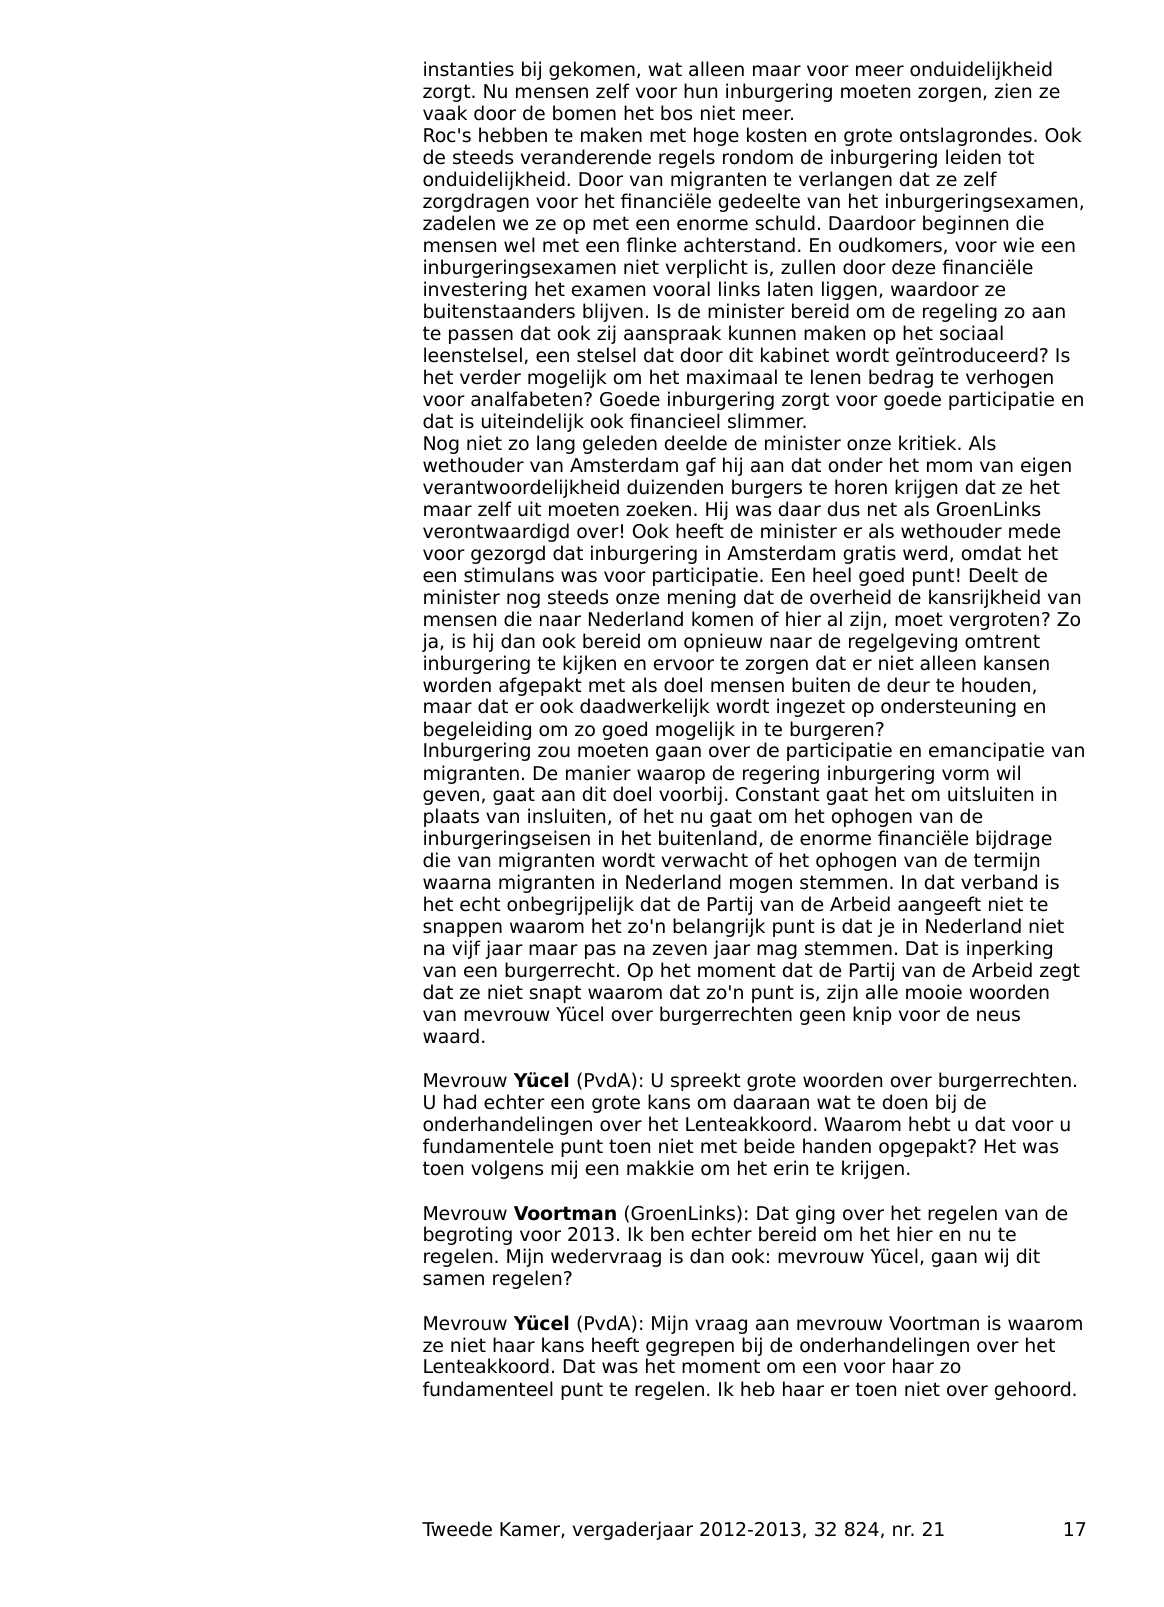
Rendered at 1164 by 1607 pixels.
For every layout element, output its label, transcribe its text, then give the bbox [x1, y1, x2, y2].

text Mevrouw Voortman (GroenLinks): Dat ging over het regelen van de begroting voor 2013. Ik ben echter bereid om het hier en nu te regelen. Mijn wedervraag is dan ook: mevrouw Yücel, gaan wij dit samen regelen? [422, 1202, 1087, 1290]
text Mevrouw Yücel (PvdA): U spreekt grote woorden over burgerrechten. U had echter een grote kans om daaraan wat te doen bij de onderhandelingen over het Lenteakkoord. Waarom hebt u dat voor u fundamentele punt toen niet met beide handen opgepakt? Het was toen volgens mij een makkie om het erin te krijgen. [422, 1070, 1087, 1180]
text Inburgering zou moeten gaan over de participatie en emancipatie van migranten. De manier waarop de regering inburgering vorm wil geven, gaat aan dit doel voorbij. Constant gaat het om uitsluiten in plaats van insluiten, of het nu gaat om het ophogen van de inburgeringseisen in het buitenland, de enorme financiële bijdrage die van migranten wordt verwacht of het ophogen van de termijn waarna migranten in Nederland mogen stemmen. In dat verband is het echt onbegrijpelijk dat de Partij van de Arbeid aangeeft niet te snappen waarom het zo'n belangrijk punt is dat je in Nederland niet na vijf jaar maar pas na zeven jaar mag stemmen. Dat is inperking van een burgerrecht. Op het moment dat de Partij van de Arbeid zegt dat ze niet snapt waarom dat zo'n punt is, zijn alle mooie woorden van mevrouw Yücel over burgerrechten geen knip voor de neus waard. [422, 740, 1087, 1048]
text instanties bij gekomen, wat alleen maar voor meer onduidelijkheid zorgt. Nu mensen zelf voor hun inburgering moeten zorgen, zien ze vaak door de bomen het bos niet meer. [422, 59, 1087, 125]
text Mevrouw Yücel (PvdA): Mijn vraag aan mevrouw Voortman is waarom ze niet haar kans heeft gegrepen bij de onderhandelingen over het Lenteakkoord. Dat was het moment om een voor haar zo fundamenteel punt te regelen. Ik heb haar er toen niet over gehoord. [422, 1312, 1087, 1400]
text Roc's hebben te maken met hoge kosten en grote ontslagrondes. Ook de steeds veranderende regels rondom de inburgering leiden tot onduidelijkheid. Door van migranten te verlangen dat ze zelf zorgdragen voor het financiële gedeelte van het inburgeringsexamen, zadelen we ze op met een enorme schuld. Daardoor beginnen die mensen wel met een flinke achterstand. En oudkomers, voor wie een inburgeringsexamen niet verplicht is, zullen door deze financiële investering het examen vooral links laten liggen, waardoor ze buitenstaanders blijven. Is de minister bereid om de regeling zo aan te passen dat ook zij aanspraak kunnen maken op het sociaal leenstelsel, een stelsel dat door dit kabinet wordt geïntroduceerd? Is het verder mogelijk om het maximaal te lenen bedrag te verhogen voor analfabeten? Goede inburgering zorgt voor goede participatie en dat is uiteindelijk ook financieel slimmer. [422, 125, 1087, 433]
text Nog niet zo lang geleden deelde de minister onze kritiek. Als wethouder van Amsterdam gaf hij aan dat onder het mom van eigen verantwoordelijkheid duizenden burgers te horen krijgen dat ze het maar zelf uit moeten zoeken. Hij was daar dus net als GroenLinks verontwaardigd over! Ook heeft de minister er als wethouder mede voor gezorgd dat inburgering in Amsterdam gratis werd, omdat het een stimulans was voor participatie. Een heel goed punt! Deelt de minister nog steeds onze mening dat de overheid de kansrijkheid van mensen die naar Nederland komen of hier al zijn, moet vergroten? Zo ja, is hij dan ook bereid om opnieuw naar de regelgeving omtrent inburgering te kijken en ervoor te zorgen dat er niet alleen kansen worden afgepakt met als doel mensen buiten de deur te houden, maar dat er ook daadwerkelijk wordt ingezet op ondersteuning en begeleiding om zo goed mogelijk in te burgeren? [422, 433, 1087, 740]
